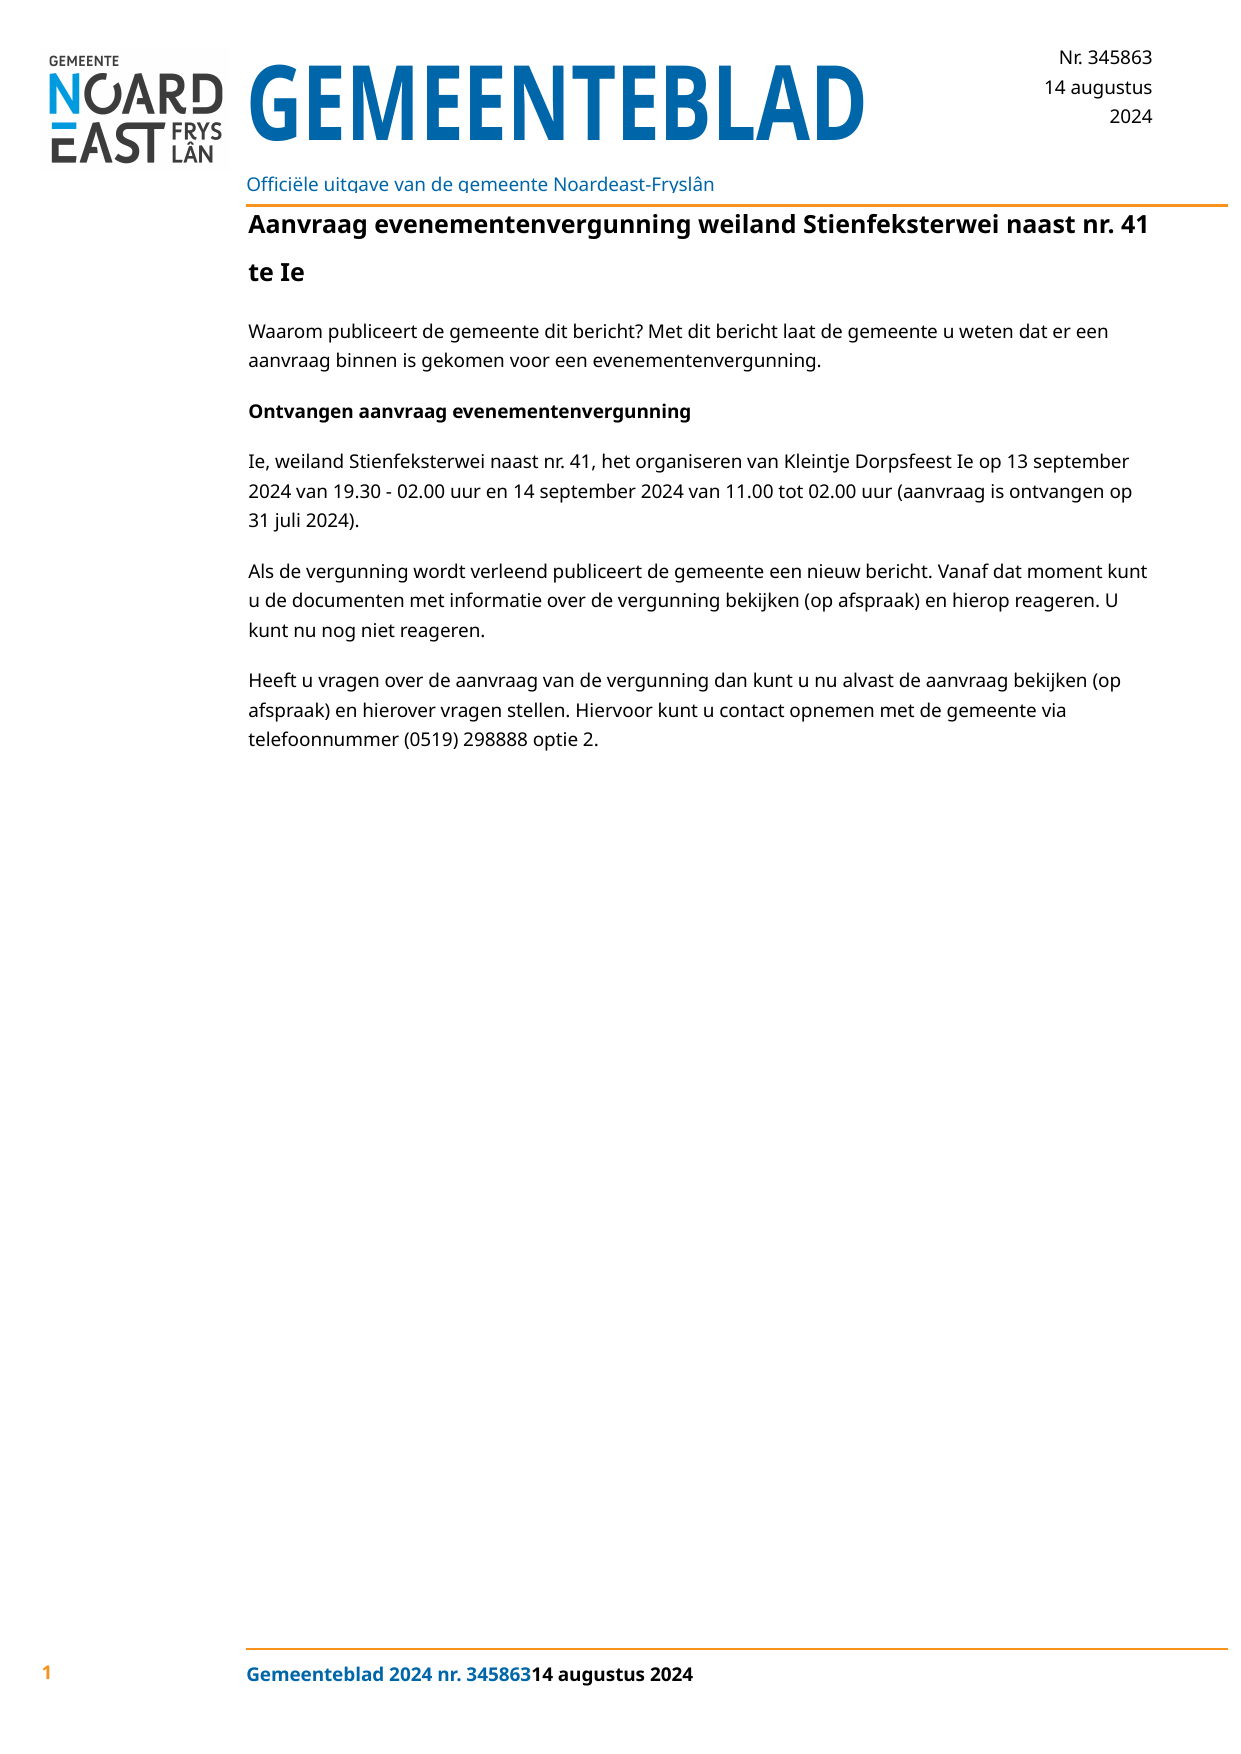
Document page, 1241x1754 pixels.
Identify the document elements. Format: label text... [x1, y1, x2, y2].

text Ie, weiland Stienfeksterwei naast nr. 41, het organiseren van Kleintje Dorpsfeest Ie op 13 september 2024 van 19.30 - 02.00 uur en 14 september 2024 van 11.00 tot 02.00 uur (aanvraag is ontvangen op 31 juli 2024). [248, 448, 1152, 533]
text Ontvangen aanvraag evenementenvergunning [248, 398, 1152, 424]
text Als de vergunning wordt verleend publiceert de gemeente een nieuw bericht. Vanaf dat moment kunt u de documenten met informatie over de vergunning bekijken (op afspraak) en hierop reageren. U kunt nu nog niet reageren. [248, 558, 1152, 643]
picture [41, 47, 231, 172]
text Heeft u vragen over de aanvraag van de vergunning dan kunt u nu alvast de aanvraag bekijken (op afspraak) en hierover vragen stellen. Hiervoor kunt u contact opnemen met de gemeente via telefoonnummer (0519) 298888 optie 2. [248, 667, 1152, 752]
text Waarom publiceert de gemeente dit bericht? Met dit bericht laat de gemeente u weten dat er een aanvraag binnen is gekomen voor een evenementenvergunning. [248, 318, 1152, 373]
text Aanvraag evenementenvergunning weiland Stienfeksterwei naast nr. 41 te Ie [248, 207, 1152, 288]
